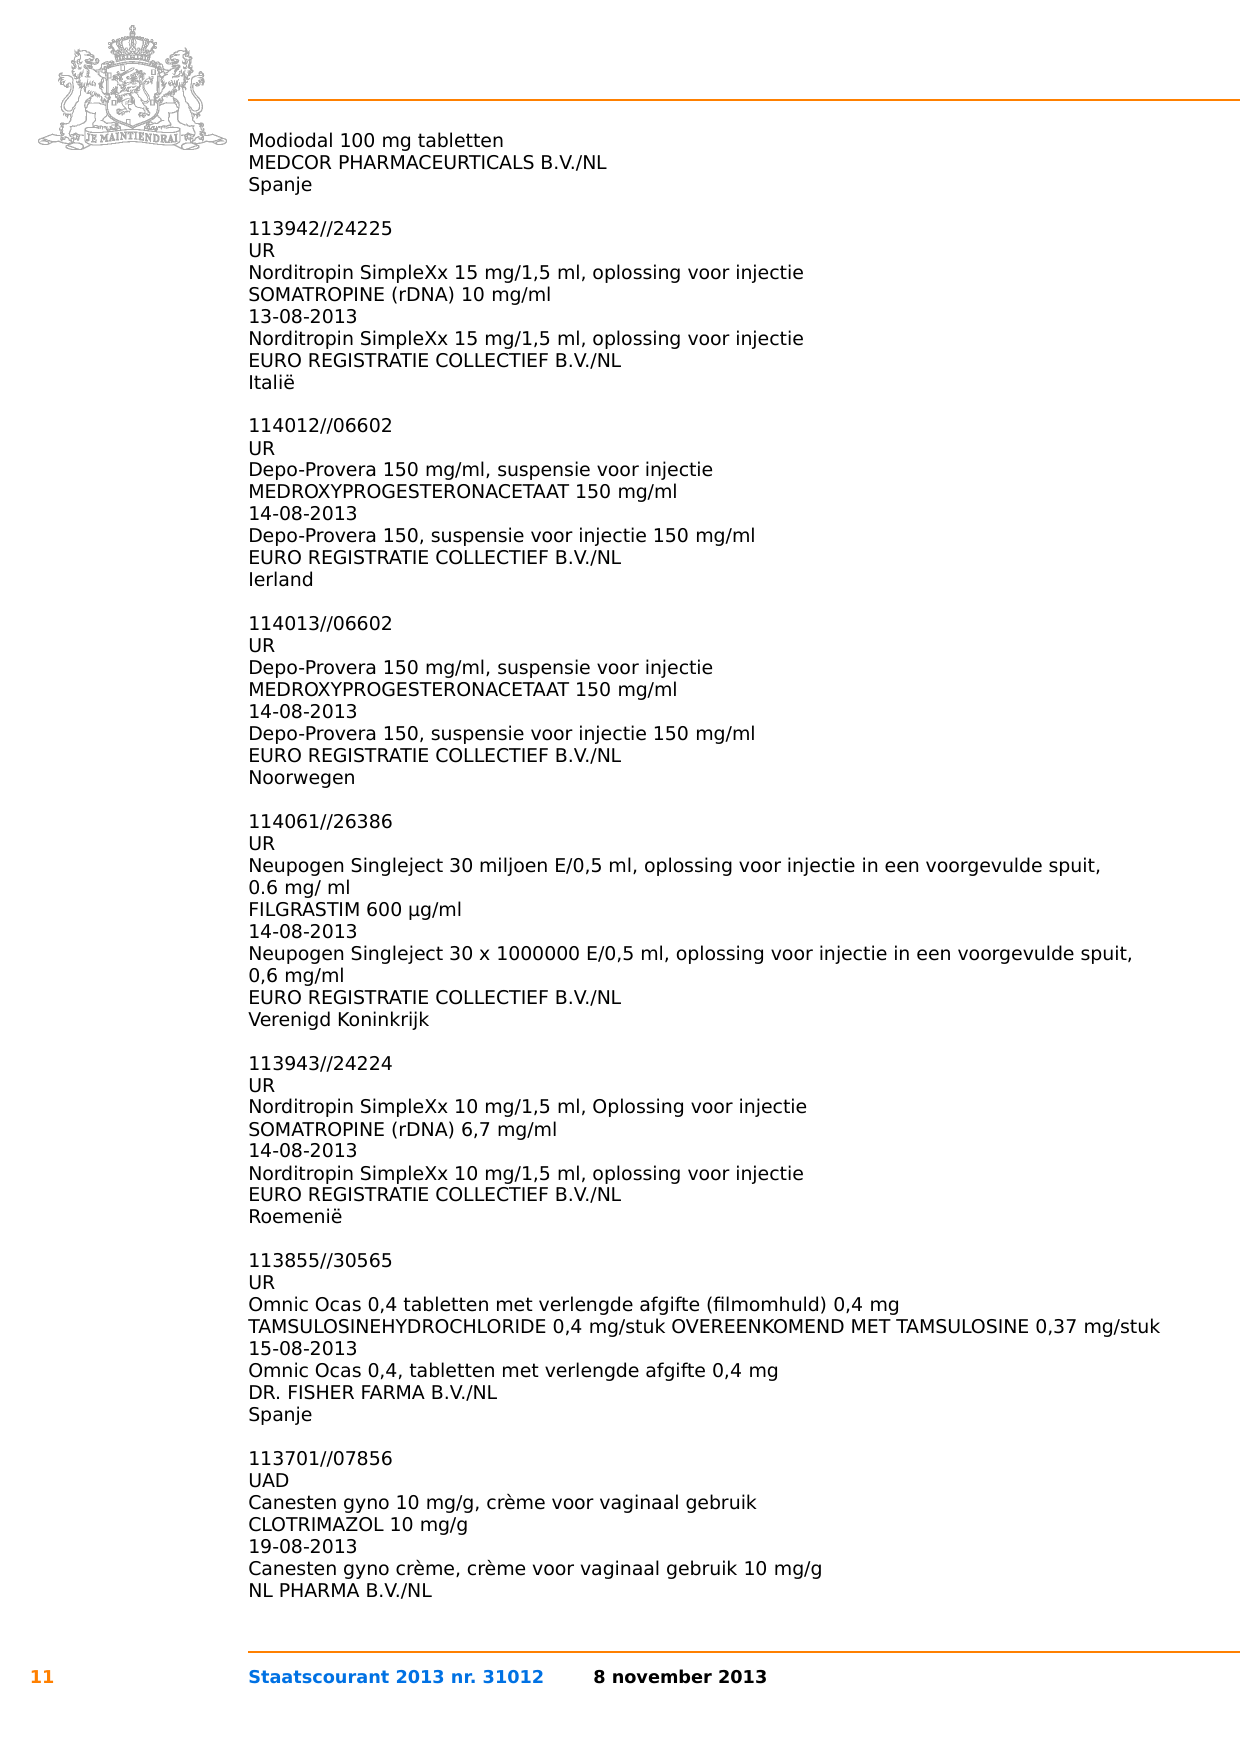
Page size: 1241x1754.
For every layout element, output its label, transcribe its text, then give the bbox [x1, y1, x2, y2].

text DR. FISHER FARMA B.V./NL [248, 1382, 1163, 1404]
text UR [248, 240, 1163, 262]
text Norditropin SimpleXx 15 mg/1,5 ml, oplossing voor injectie [248, 262, 1163, 284]
text Neupogen Singleject 30 x 1000000 E/0,5 ml, oplossing voor injectie in een voorgevulde spuit, 0,6 mg/ml [248, 943, 1163, 987]
text MEDROXYPROGESTERONACETAAT 150 mg/ml [248, 679, 1163, 701]
text Canesten gyno crème, crème voor vaginaal gebruik 10 mg/g [248, 1558, 1163, 1580]
text 113701//07856 [248, 1448, 1163, 1470]
text 14-08-2013 [248, 1140, 1163, 1162]
text MEDCOR PHARMACEURTICALS B.V./NL [248, 152, 1163, 174]
text Noorwegen [248, 767, 1163, 789]
text 14-08-2013 [248, 503, 1163, 525]
text 14-08-2013 [248, 921, 1163, 943]
text UR [248, 437, 1163, 459]
text CLOTRIMAZOL 10 mg/g [248, 1514, 1163, 1536]
text UR [248, 1074, 1163, 1096]
text Omnic Ocas 0,4 tabletten met verlengde afgifte (filmomhuld) 0,4 mg [248, 1294, 1163, 1316]
text Depo-Provera 150 mg/ml, suspensie voor injectie [248, 657, 1163, 679]
text 113855//30565 [248, 1250, 1163, 1272]
text 15-08-2013 [248, 1338, 1163, 1360]
text 14-08-2013 [248, 701, 1163, 723]
text 113942//24225 [248, 218, 1163, 240]
text Ierland [248, 569, 1163, 591]
text SOMATROPINE (rDNA) 10 mg/ml [248, 284, 1163, 306]
text 114013//06602 [248, 613, 1163, 635]
text Spanje [248, 1404, 1163, 1426]
text Norditropin SimpleXx 10 mg/1,5 ml, Oplossing voor injectie [248, 1096, 1163, 1118]
text TAMSULOSINEHYDROCHLORIDE 0,4 mg/stuk OVEREENKOMEND MET TAMSULOSINE 0,37 mg/stuk [248, 1316, 1163, 1338]
text Depo-Provera 150 mg/ml, suspensie voor injectie [248, 459, 1163, 481]
text MEDROXYPROGESTERONACETAAT 150 mg/ml [248, 481, 1163, 503]
text 13-08-2013 [248, 306, 1163, 328]
text UR [248, 635, 1163, 657]
text UAD [248, 1470, 1163, 1492]
text EURO REGISTRATIE COLLECTIEF B.V./NL [248, 547, 1163, 569]
text EURO REGISTRATIE COLLECTIEF B.V./NL [248, 745, 1163, 767]
text UR [248, 1272, 1163, 1294]
text 114012//06602 [248, 415, 1163, 437]
text EURO REGISTRATIE COLLECTIEF B.V./NL [248, 349, 1163, 372]
text Verenigd Koninkrijk [248, 1009, 1163, 1031]
text EURO REGISTRATIE COLLECTIEF B.V./NL [248, 987, 1163, 1009]
text 113943//24224 [248, 1052, 1163, 1074]
text Norditropin SimpleXx 10 mg/1,5 ml, oplossing voor injectie [248, 1162, 1163, 1184]
text Norditropin SimpleXx 15 mg/1,5 ml, oplossing voor injectie [248, 328, 1163, 349]
text Neupogen Singleject 30 miljoen E/0,5 ml, oplossing voor injectie in een voorgevulde spuit, 0.6 mg/ ml [248, 855, 1163, 899]
text NL PHARMA B.V./NL [248, 1580, 1163, 1602]
text Canesten gyno 10 mg/g, crème voor vaginaal gebruik [248, 1492, 1163, 1514]
text Spanje [248, 174, 1163, 196]
text Italië [248, 372, 1163, 393]
text Modiodal 100 mg tabletten [248, 130, 1163, 152]
text 114061//26386 [248, 811, 1163, 833]
text Roemenië [248, 1206, 1163, 1228]
text EURO REGISTRATIE COLLECTIEF B.V./NL [248, 1184, 1163, 1206]
picture [38, 25, 227, 150]
text SOMATROPINE (rDNA) 6,7 mg/ml [248, 1118, 1163, 1140]
text FILGRASTIM 600 µg/ml [248, 899, 1163, 921]
text Depo-Provera 150, suspensie voor injectie 150 mg/ml [248, 723, 1163, 745]
text Omnic Ocas 0,4, tabletten met verlengde afgifte 0,4 mg [248, 1360, 1163, 1382]
text 19-08-2013 [248, 1536, 1163, 1558]
text UR [248, 833, 1163, 855]
text Depo-Provera 150, suspensie voor injectie 150 mg/ml [248, 525, 1163, 547]
